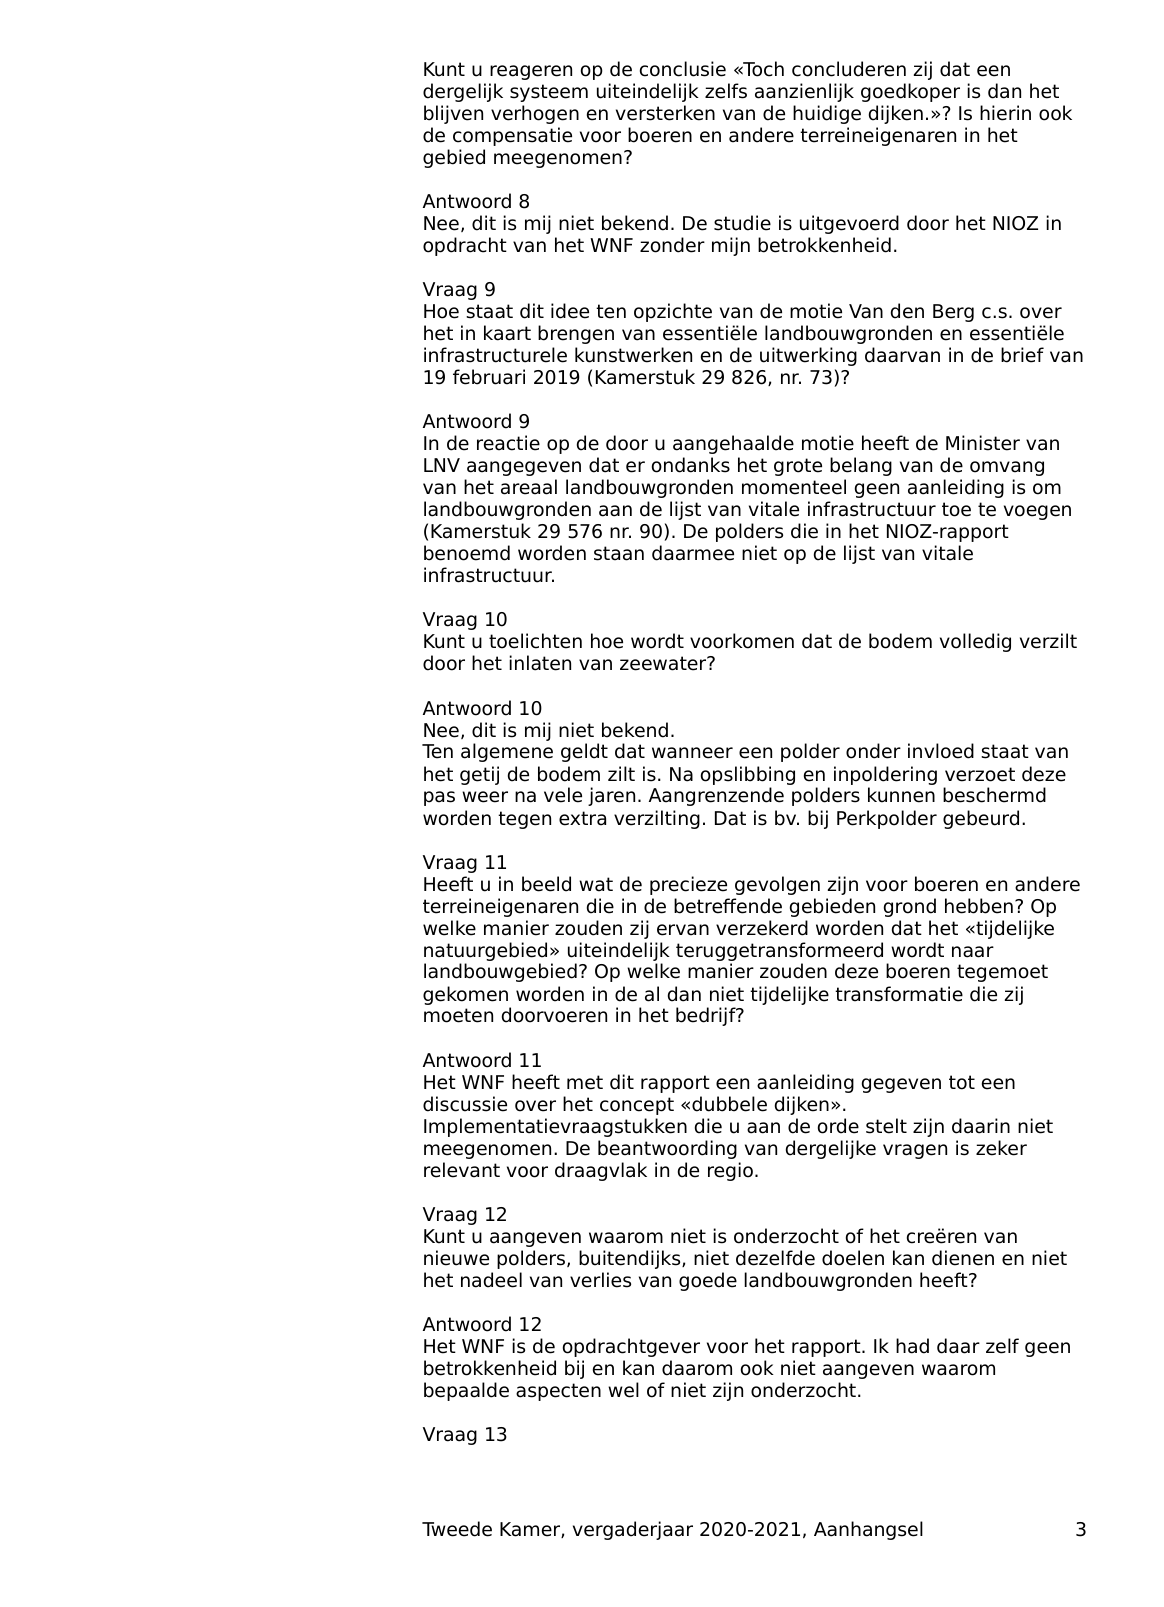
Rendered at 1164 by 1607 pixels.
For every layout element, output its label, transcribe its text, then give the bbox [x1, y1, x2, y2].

text Nee, dit is mij niet bekend. [422, 719, 1087, 741]
text Nee, dit is mij niet bekend. De studie is uitgevoerd door het NIOZ in opdracht van het WNF zonder mijn betrokkenheid. [422, 213, 1087, 257]
text Kunt u reageren op de conclusie «Toch concluderen zij dat een dergelijk systeem uiteindelijk zelfs aanzienlijk goedkoper is dan het blijven verhogen en versterken van de huidige dijken.»? Is hierin ook de compensatie voor boeren en andere terreineigenaren in het gebied meegenomen? [422, 59, 1087, 169]
text Het WNF heeft met dit rapport een aanleiding gegeven tot een discussie over het concept «dubbele dijken». Implementatievraagstukken die u aan de orde stelt zijn daarin niet meegenomen. De beantwoording van dergelijke vragen is zeker relevant voor draagvlak in de regio. [422, 1072, 1087, 1181]
text Vraag 9 [422, 279, 1087, 301]
text Vraag 12 [422, 1204, 1087, 1226]
text Kunt u toelichten hoe wordt voorkomen dat de bodem volledig verzilt door het inlaten van zeewater? [422, 631, 1087, 675]
text Antwoord 11 [422, 1049, 1087, 1072]
text Antwoord 9 [422, 411, 1087, 433]
text Antwoord 10 [422, 697, 1087, 719]
text Kunt u aangeven waarom niet is onderzocht of het creëren van nieuwe polders, buitendijks, niet dezelfde doelen kan dienen en niet het nadeel van verlies van goede landbouwgronden heeft? [422, 1226, 1087, 1292]
text Antwoord 12 [422, 1314, 1087, 1336]
text Vraag 11 [422, 852, 1087, 873]
text Antwoord 8 [422, 191, 1087, 213]
text Ten algemene geldt dat wanneer een polder onder invloed staat van het getij de bodem zilt is. Na opslibbing en inpoldering verzoet deze pas weer na vele jaren. Aangrenzende polders kunnen beschermd worden tegen extra verzilting. Dat is bv. bij Perkpolder gebeurd. [422, 741, 1087, 829]
text Hoe staat dit idee ten opzichte van de motie Van den Berg c.s. over het in kaart brengen van essentiële landbouwgronden en essentiële infrastructurele kunstwerken en de uitwerking daarvan in de brief van 19 februari 2019 (Kamerstuk 29 826, nr. 73)? [422, 301, 1087, 389]
text Vraag 10 [422, 609, 1087, 631]
text Het WNF is de opdrachtgever voor het rapport. Ik had daar zelf geen betrokkenheid bij en kan daarom ook niet aangeven waarom bepaalde aspecten wel of niet zijn onderzocht. [422, 1336, 1087, 1402]
text Heeft u in beeld wat de precieze gevolgen zijn voor boeren en andere terreineigenaren die in de betreffende gebieden grond hebben? Op welke manier zouden zij ervan verzekerd worden dat het «tijdelijke natuurgebied» uiteindelijk teruggetransformeerd wordt naar landbouwgebied? Op welke manier zouden deze boeren tegemoet gekomen worden in de al dan niet tijdelijke transformatie die zij moeten doorvoeren in het bedrijf? [422, 873, 1087, 1027]
text In de reactie op de door u aangehaalde motie heeft de Minister van LNV aangegeven dat er ondanks het grote belang van de omvang van het areaal landbouwgronden momenteel geen aanleiding is om landbouwgronden aan de lijst van vitale infrastructuur toe te voegen (Kamerstuk 29 576 nr. 90). De polders die in het NIOZ-rapport benoemd worden staan daarmee niet op de lijst van vitale infrastructuur. [422, 433, 1087, 587]
text Vraag 13 [422, 1424, 1087, 1446]
